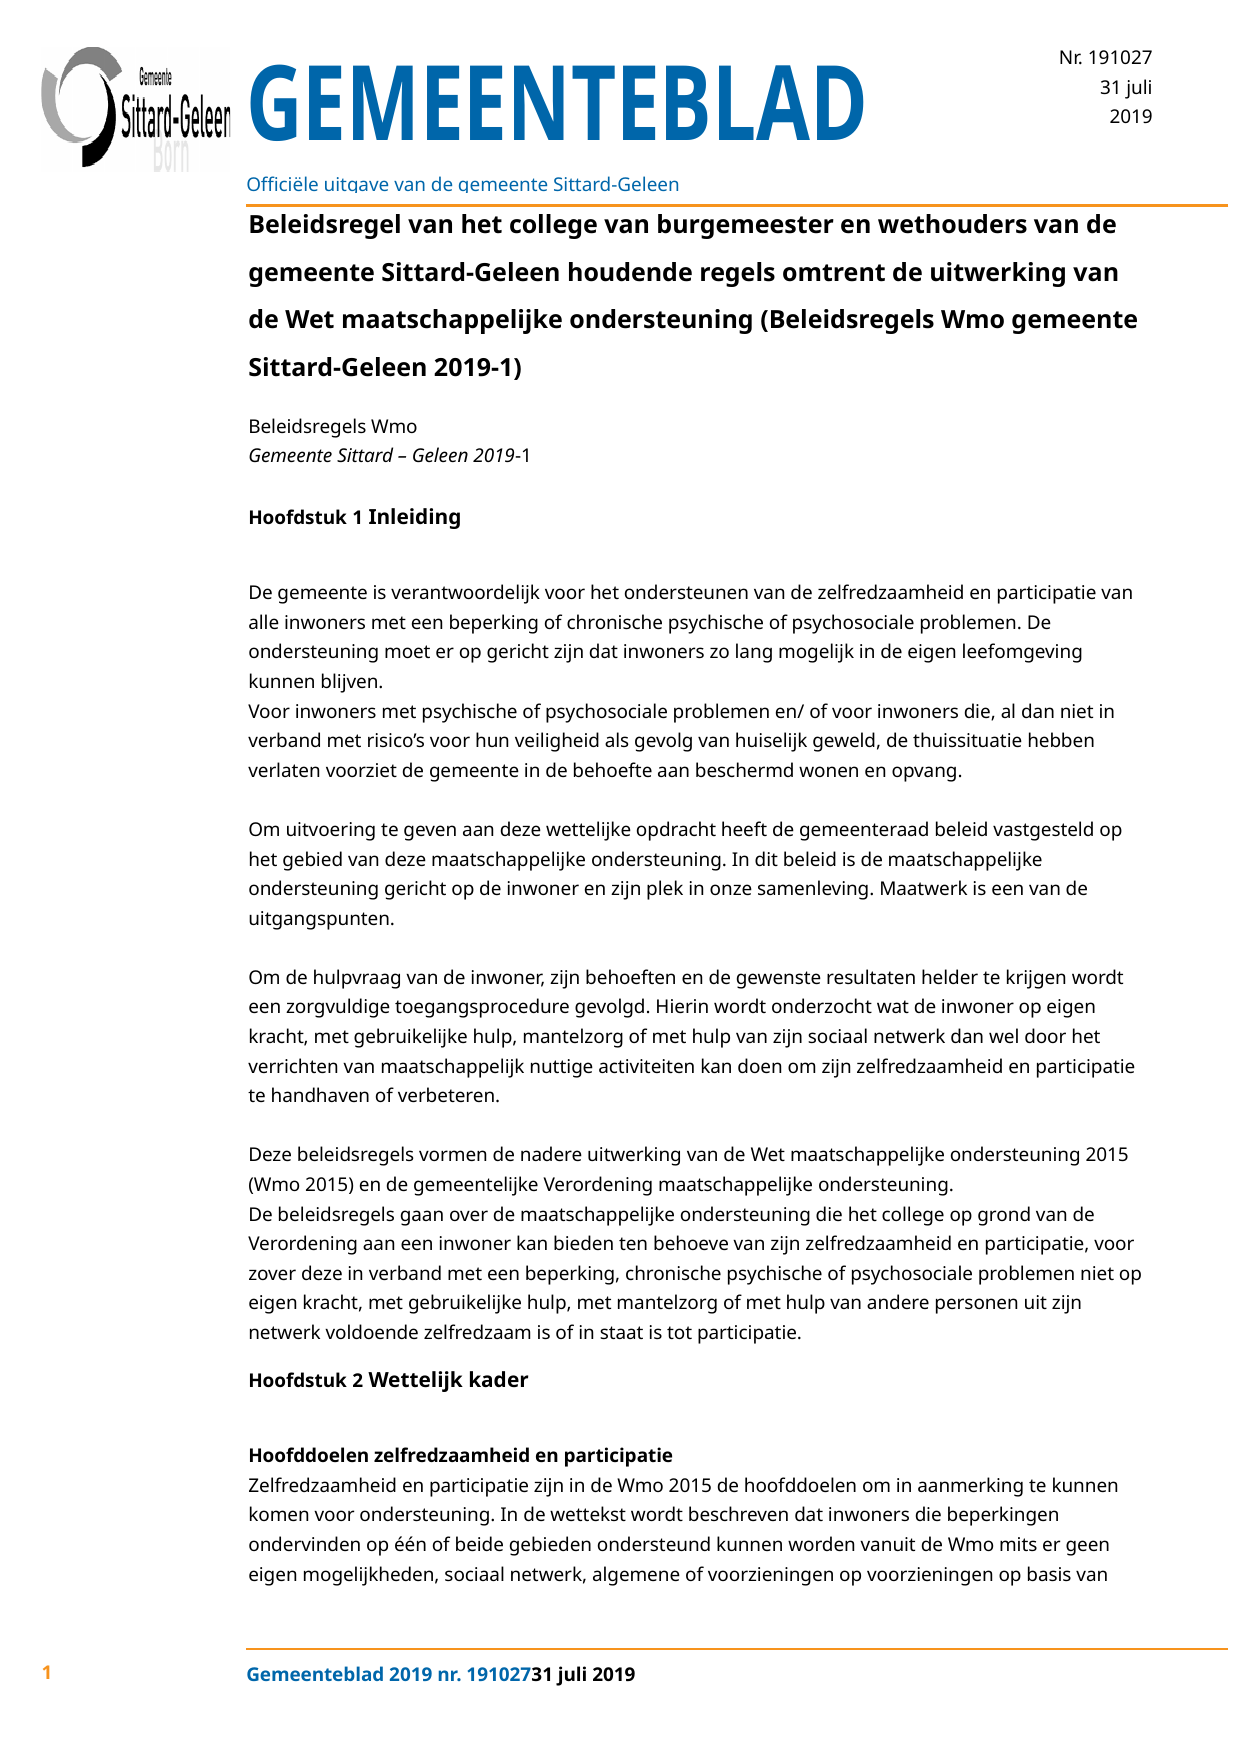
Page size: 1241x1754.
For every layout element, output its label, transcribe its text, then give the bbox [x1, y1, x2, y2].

text De beleidsregels gaan over de maatschappelijke ondersteuning die het college op grond van de Verordening aan een inwoner kan bieden ten behoeve van zijn zelfredzaamheid en participatie, voor zover deze in verband met een beperking, chronische psychische of psychosociale problemen niet op eigen kracht, met gebruikelijke hulp, met mantelzorg of met hulp van andere personen uit zijn netwerk voldoende zelfredzaam is of in staat is tot participatie. [248, 1201, 1152, 1345]
text De gemeente is verantwoordelijk voor het ondersteunen van de zelfredzaamheid en participatie van alle inwoners met een beperking of chronische psychische of psychosociale problemen. De ondersteuning moet er op gericht zijn dat inwoners zo lang mogelijk in de eigen leefomgeving kunnen blijven. [248, 579, 1152, 694]
text Hoofdstuk 2 Wettelijk kader [248, 1365, 1152, 1393]
text Zelfredzaamheid en participatie zijn in de Wmo 2015 de hoofddoelen om in aanmerking te kunnen komen voor ondersteuning. In de wettekst wordt beschreven dat inwoners die beperkingen ondervinden op één of beide gebieden ondersteund kunnen worden vanuit de Wmo mits er geen eigen mogelijkheden, sociaal netwerk, algemene of voorzieningen op voorzieningen op basis van [248, 1472, 1152, 1587]
text Deze beleidsregels vormen de nadere uitwerking van de Wet maatschappelijke ondersteuning 2015 (Wmo 2015) en de gemeentelijke Verordening maatschappelijke ondersteuning. [248, 1142, 1152, 1197]
text Hoofddoelen zelfredzaamheid en participatie [248, 1442, 1152, 1468]
text Gemeente Sittard – Geleen 2019-1 [248, 443, 1152, 468]
text Om de hulpvraag van de inwoner, zijn behoeften en de gewenste resultaten helder te krijgen wordt een zorgvuldige toegangsprocedure gevolgd. Hierin wordt onderzocht wat de inwoner op eigen kracht, met gebruikelijke hulp, mantelzorg of met hulp van zijn sociaal netwerk dan wel door het verrichten van maatschappelijk nuttige activiteiten kan doen om zijn zelfredzaamheid en participatie te handhaven of verbeteren. [248, 964, 1152, 1108]
text Voor inwoners met psychische of psychosociale problemen en/ of voor inwoners die, al dan niet in verband met risico’s voor hun veiligheid als gevolg van huiselijk geweld, de thuissituatie hebben verlaten voorziet de gemeente in de behoefte aan beschermd wonen en opvang. [248, 698, 1152, 783]
picture [41, 47, 231, 172]
text Beleidsregels Wmo [248, 413, 1152, 439]
text Hoofdstuk 1 Inleiding [248, 502, 1152, 530]
text Om uitvoering te geven aan deze wettelijke opdracht heeft de gemeenteraad beleid vastgesteld op het gebied van deze maatschappelijke ondersteuning. In dit beleid is de maatschappelijke ondersteuning gericht op de inwoner en zijn plek in onze samenleving. Maatwerk is een van de uitgangspunten. [248, 816, 1152, 931]
text Beleidsregel van het college van burgemeester en wethouders van de gemeente Sittard-Geleen houdende regels omtrent de uitwerking van de Wet maatschappelijke ondersteuning (Beleidsregels Wmo gemeente Sittard-Geleen 2019-1) [248, 207, 1152, 384]
